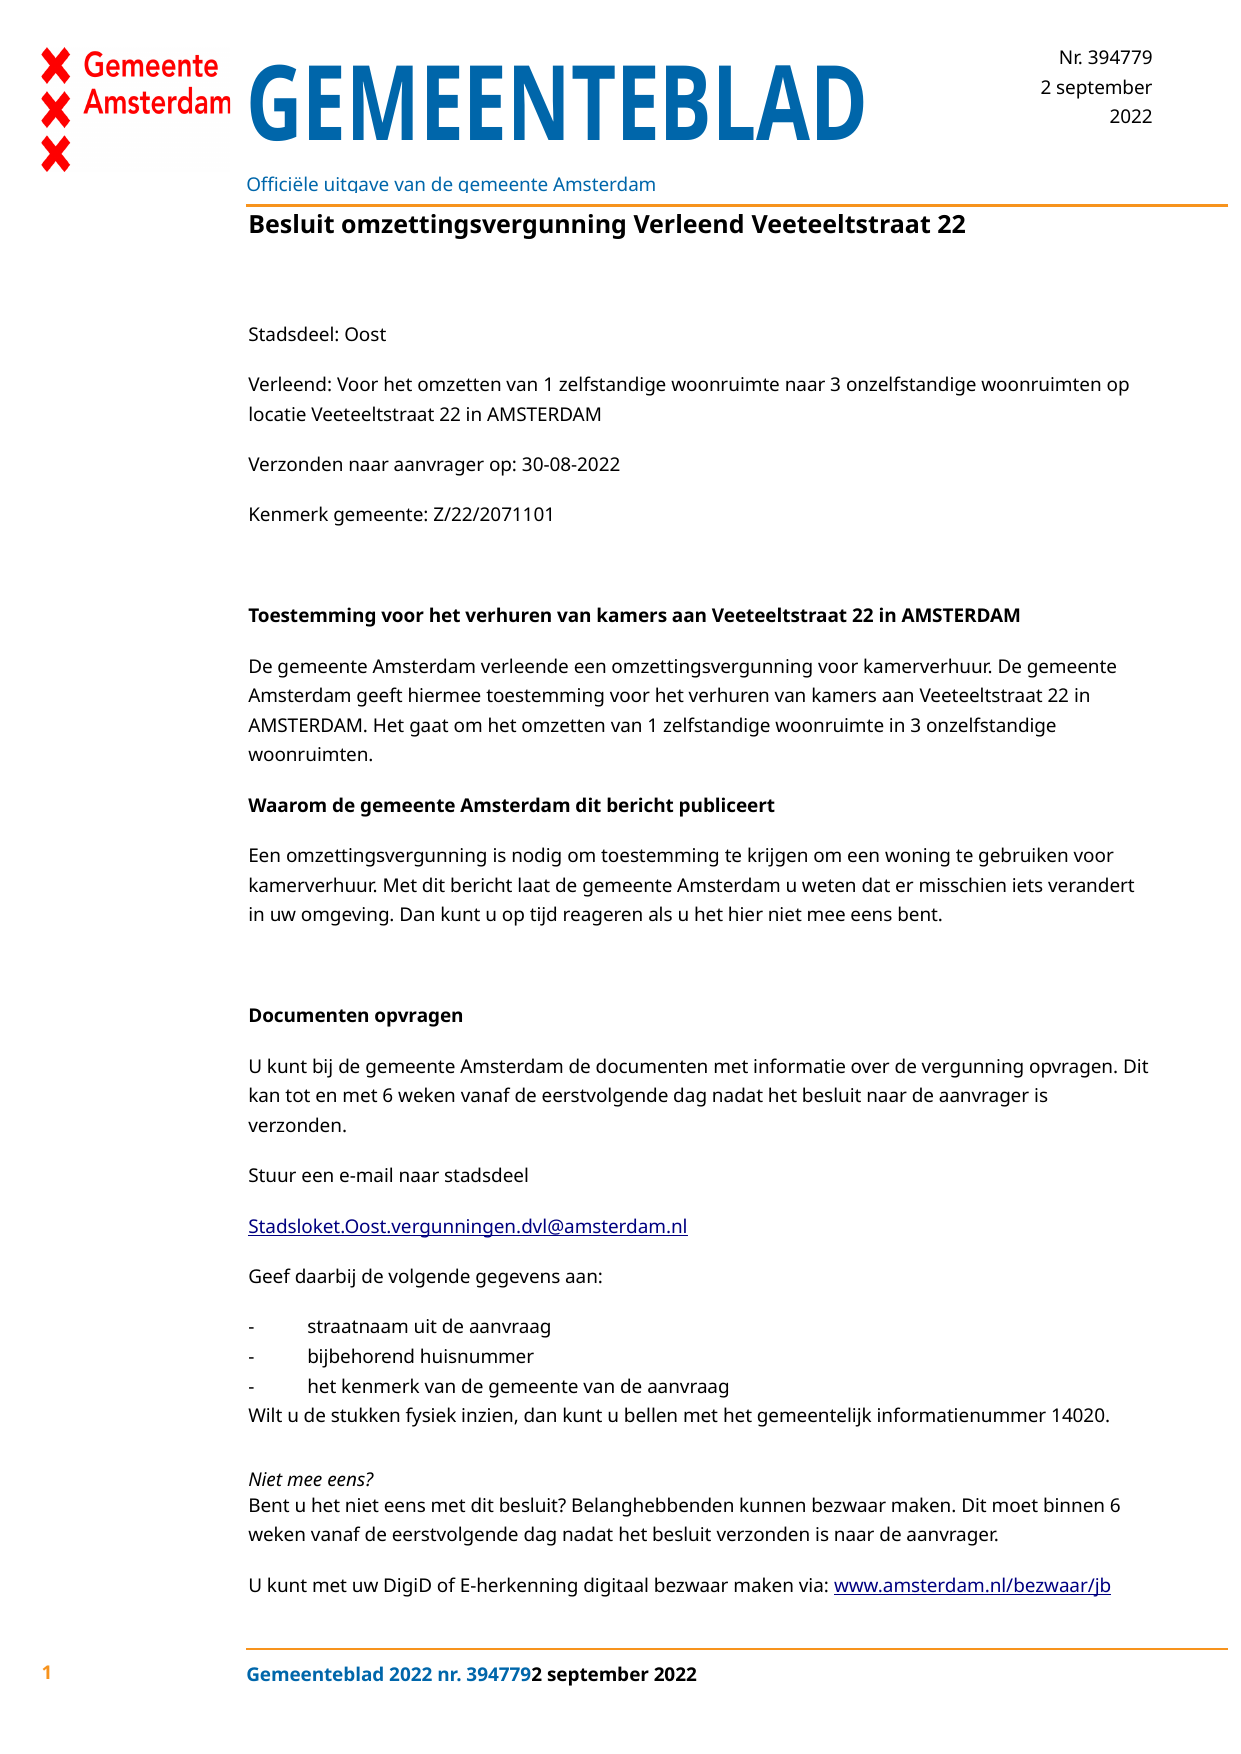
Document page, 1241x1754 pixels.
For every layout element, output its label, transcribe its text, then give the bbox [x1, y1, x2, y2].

text Documenten opvragen [248, 1002, 1152, 1028]
text De gemeente Amsterdam verleende een omzettingsvergunning voor kamerverhuur. De gemeente Amsterdam geeft hiermee toestemming voor het verhuren van kamers aan Veeteeltstraat 22 in AMSTERDAM. Het gaat om het omzetten van 1 zelfstandige woonruimte in 3 onzelfstandige woonruimten. [248, 653, 1152, 767]
text Wilt u de stukken fysiek inzien, dan kunt u bellen met het gemeentelijk informatienummer 14020. [248, 1402, 1152, 1428]
text Stuur een e-mail naar stadsdeel [248, 1162, 1152, 1188]
text Niet mee eens? [248, 1466, 1152, 1492]
list het kenmerk van de gemeente van de aanvraag [248, 1373, 1152, 1398]
text Verzonden naar aanvrager op: 30-08-2022 [248, 451, 1152, 477]
list bijbehorend huisnummer [248, 1343, 1152, 1369]
text Besluit omzettingsvergunning Verleend Veeteeltstraat 22 [248, 207, 1152, 241]
text Stadsdeel: Oost [248, 321, 1152, 346]
text Geef daarbij de volgende gegevens aan: [248, 1263, 1152, 1289]
picture [41, 47, 231, 172]
text Een omzettingsvergunning is nodig om toestemming te krijgen om een woning te gebruiken voor kamerverhuur. Met dit bericht laat de gemeente Amsterdam u weten dat er misschien iets verandert in uw omgeving. Dan kunt u op tijd reageren als u het hier niet mee eens bent. [248, 842, 1152, 927]
text Toestemming voor het verhuren van kamers aan Veeteeltstraat 22 in AMSTERDAM [248, 602, 1152, 628]
text U kunt met uw DigiD of E-herkenning digitaal bezwaar maken via: www.amsterdam.nl/bezwaar/jb [248, 1572, 1152, 1598]
list straatnaam uit de aanvraag [248, 1314, 1152, 1339]
text Bent u het niet eens met dit besluit? Belanghebbenden kunnen bezwaar maken. Dit moet binnen 6 weken vanaf de eerstvolgende dag nadat het besluit verzonden is naar de aanvrager. [248, 1492, 1152, 1547]
text Stadsloket.Oost.vergunningen.dvl@amsterdam.nl [248, 1213, 1152, 1238]
text Kenmerk gemeente: Z/22/2071101 [248, 502, 1152, 527]
text U kunt bij de gemeente Amsterdam de documenten met informatie over de vergunning opvragen. Dit kan tot en met 6 weken vanaf de eerstvolgende dag nadat het besluit naar de aanvrager is verzonden. [248, 1053, 1152, 1138]
text Waarom de gemeente Amsterdam dit bericht publiceert [248, 792, 1152, 818]
text Verleend: Voor het omzetten van 1 zelfstandige woonruimte naar 3 onzelfstandige woonruimten op locatie Veeteeltstraat 22 in AMSTERDAM [248, 371, 1152, 426]
